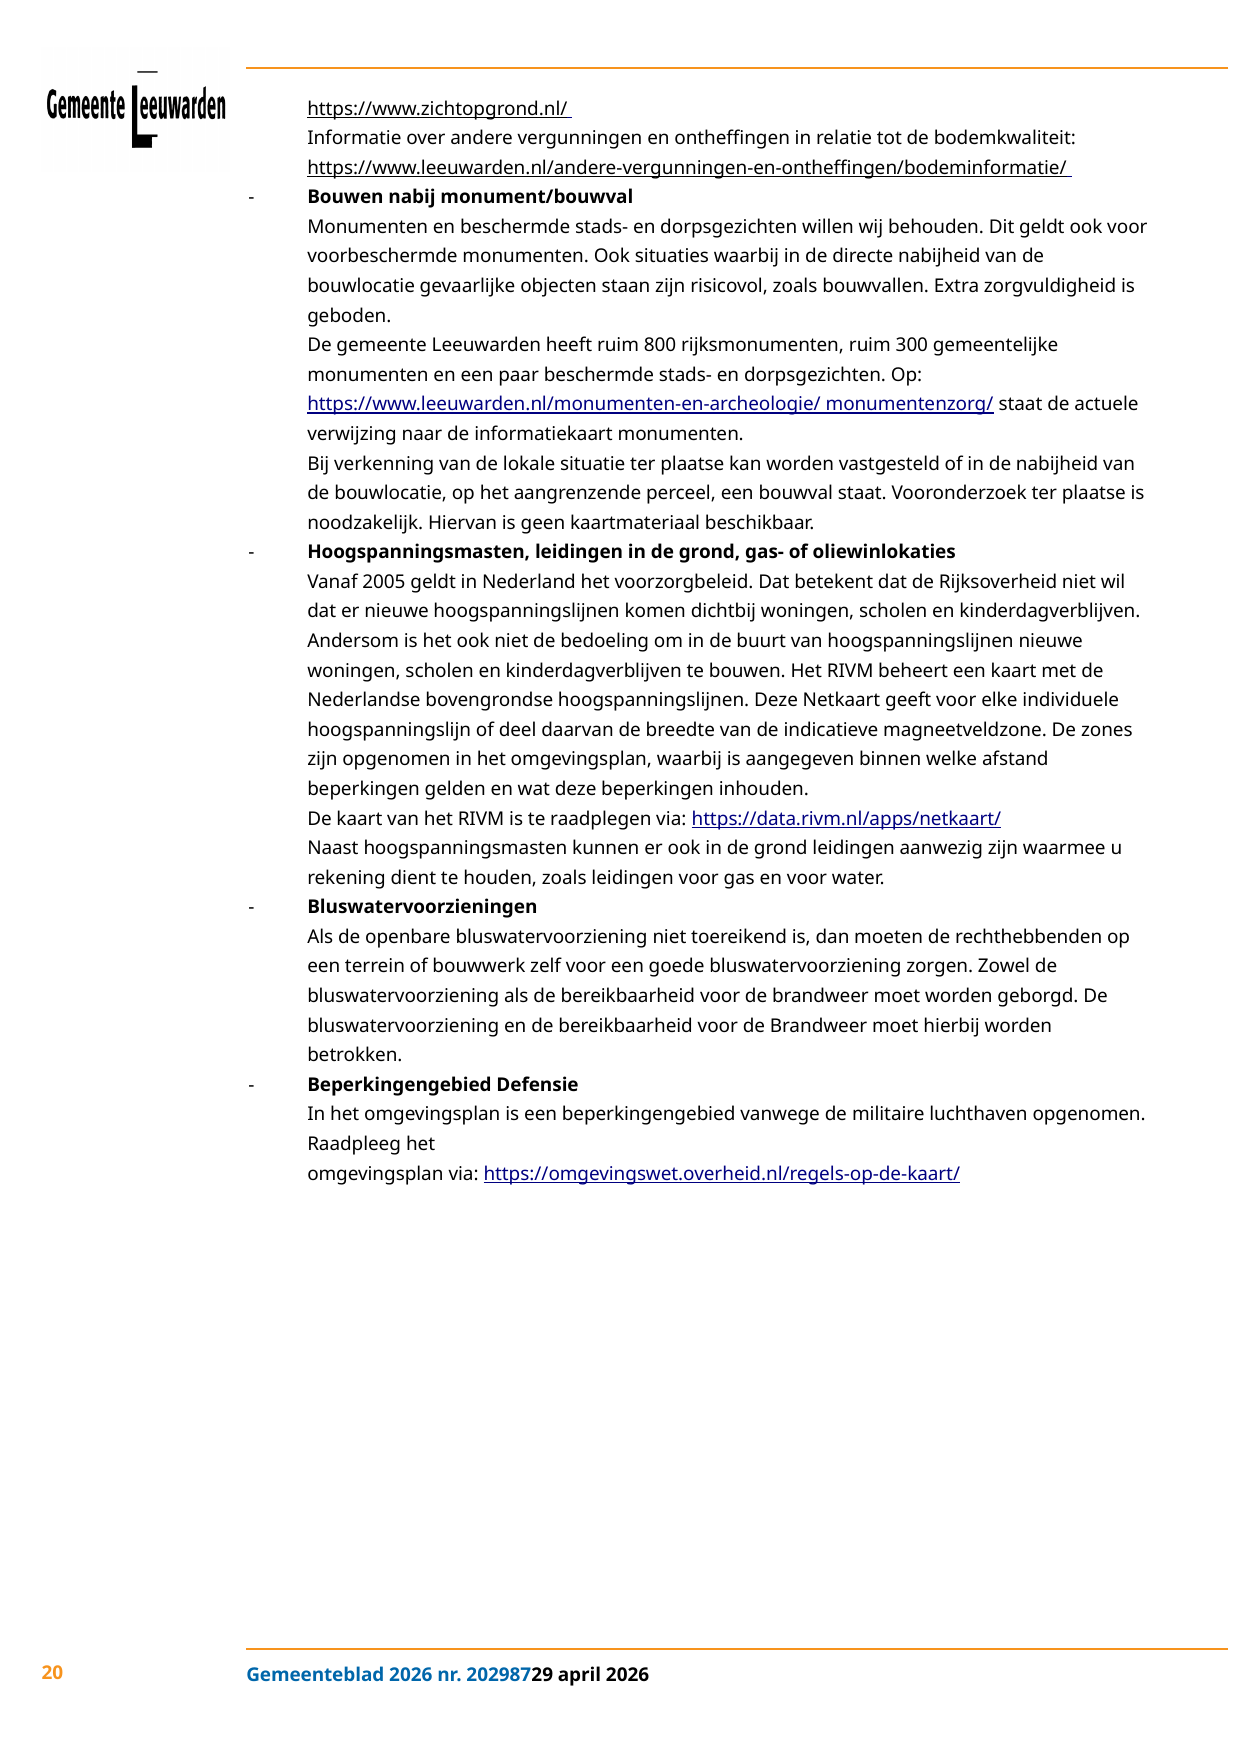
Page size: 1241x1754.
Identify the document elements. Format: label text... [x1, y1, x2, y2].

list Beperkingengebied Defensie [248, 1071, 1152, 1097]
list Hoogspanningsmasten, leidingen in de grond, gas- of oliewinlokaties [248, 538, 1152, 564]
picture [41, 47, 231, 172]
list Naast hoogspanningsmasten kunnen er ook in de grond leidingen aanwezig zijn waarmee u rekening dient te houden, zoals leidingen voor gas en voor water. [248, 834, 1152, 890]
list omgevingsplan via: https://omgevingswet.overheid.nl/regels-op-de-kaart/ [248, 1160, 1152, 1186]
list Als de openbare bluswatervoorziening niet toereikend is, dan moeten de rechthebbenden op een terrein of bouwwerk zelf voor een goede bluswatervoorziening zorgen. Zowel de bluswatervoorziening als de bereikbaarheid voor de brandweer moet worden geborgd. De bluswatervoorziening en de bereikbaarheid voor de Brandweer moet hierbij worden betrokken. [248, 923, 1152, 1067]
list Vanaf 2005 geldt in Nederland het voorzorgbeleid. Dat betekent dat de Rijksoverheid niet wil dat er nieuwe hoogspanningslijnen komen dichtbij woningen, scholen en kinderdagverblijven. Andersom is het ook niet de bedoeling om in de buurt van hoogspanningslijnen nieuwe woningen, scholen en kinderdagverblijven te bouwen. Het RIVM beheert een kaart met de Nederlandse bovengrondse hoogspanningslijnen. Deze Netkaart geeft voor elke individuele hoogspanningslijn of deel daarvan de breedte van de indicatieve magneetveldzone. De zones zijn opgenomen in het omgevingsplan, waarbij is aangegeven binnen welke afstand beperkingen gelden en wat deze beperkingen inhouden. [248, 568, 1152, 801]
list Bij verkenning van de lokale situatie ter plaatse kan worden vastgesteld of in de nabijheid van de bouwlocatie, op het aangrenzende perceel, een bouwval staat. Vooronderzoek ter plaatse is noodzakelijk. Hiervan is geen kaartmateriaal beschikbaar. [248, 450, 1152, 535]
list Informatie over andere vergunningen en ontheffingen in relatie tot de bodemkwaliteit: [248, 124, 1152, 150]
list Bouwen nabij monument/bouwval [248, 183, 1152, 209]
list In het omgevingsplan is een beperkingengebied vanwege de militaire luchthaven opgenomen. Raadpleeg het [248, 1101, 1152, 1156]
list https://www.zichtopgrond.nl/ [248, 95, 1152, 121]
list Monumenten en beschermde stads- en dorpsgezichten willen wij behouden. Dit geldt ook voor voorbeschermde monumenten. Ook situaties waarbij in de directe nabijheid van de bouwlocatie gevaarlijke objecten staan zijn risicovol, zoals bouwvallen. Extra zorgvuldigheid is geboden. [248, 213, 1152, 328]
list De kaart van het RIVM is te raadplegen via: https://data.rivm.nl/apps/netkaart/ [248, 805, 1152, 831]
list Bluswatervoorzieningen [248, 893, 1152, 919]
list De gemeente Leeuwarden heeft ruim 800 rijksmonumenten, ruim 300 gemeentelijke monumenten en een paar beschermde stads- en dorpsgezichten. Op: https://www.leeuwarden.nl/monumenten-en-archeologie/ monumentenzorg/ staat de actuele verwijzing naar de informatiekaart monumenten. [248, 331, 1152, 446]
list https://www.leeuwarden.nl/andere-vergunningen-en-ontheffingen/bodeminformatie/ [248, 154, 1152, 180]
